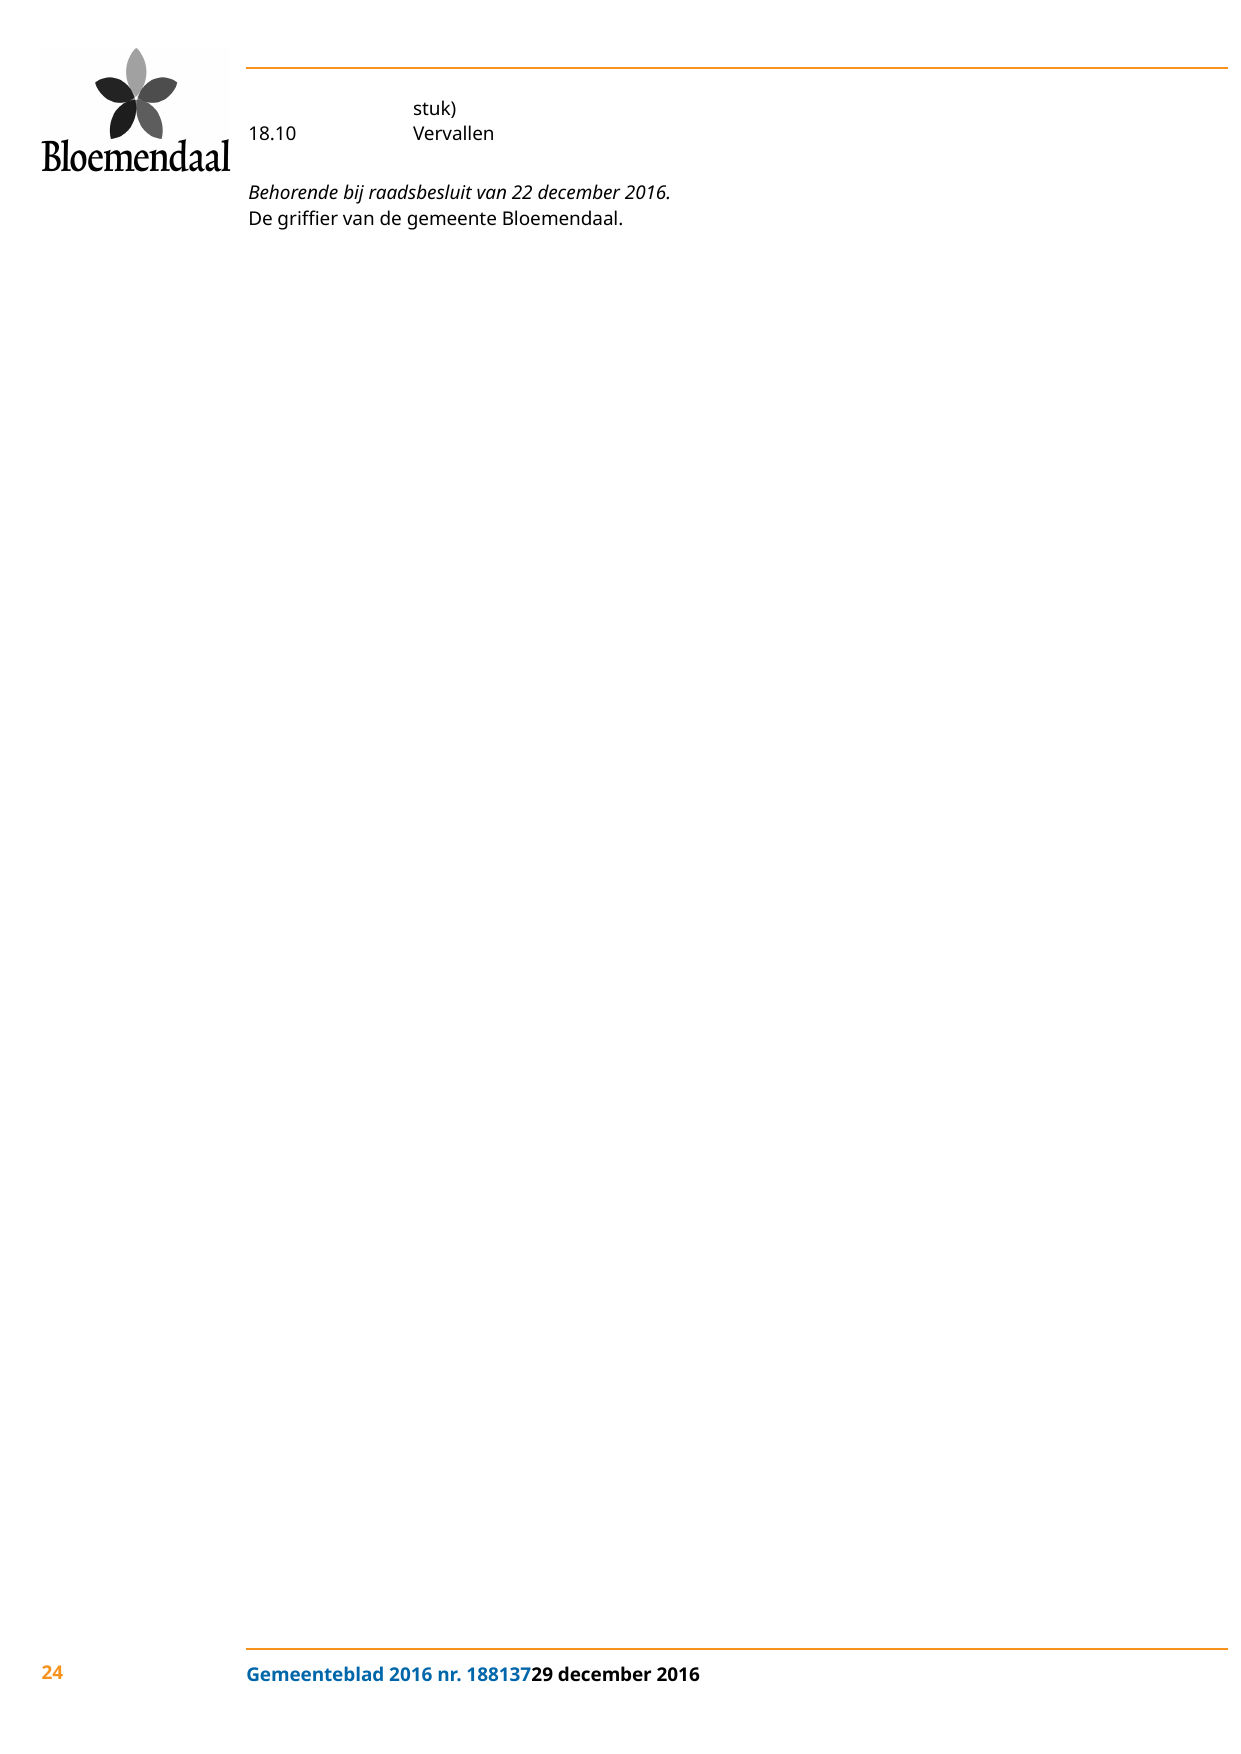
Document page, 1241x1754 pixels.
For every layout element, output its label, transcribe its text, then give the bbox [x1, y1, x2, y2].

text De griffier van de gemeente Bloemendaal. [248, 205, 1152, 231]
table_cell 18.10 [248, 121, 413, 146]
table_cell stuk) [413, 95, 987, 121]
picture [41, 47, 231, 172]
table_cell [987, 121, 1152, 146]
table_cell [248, 95, 413, 121]
table_cell Vervallen [413, 121, 987, 146]
table_cell [987, 95, 1152, 121]
text Behorende bij raadsbesluit van 22 december 2016. [248, 179, 1152, 205]
